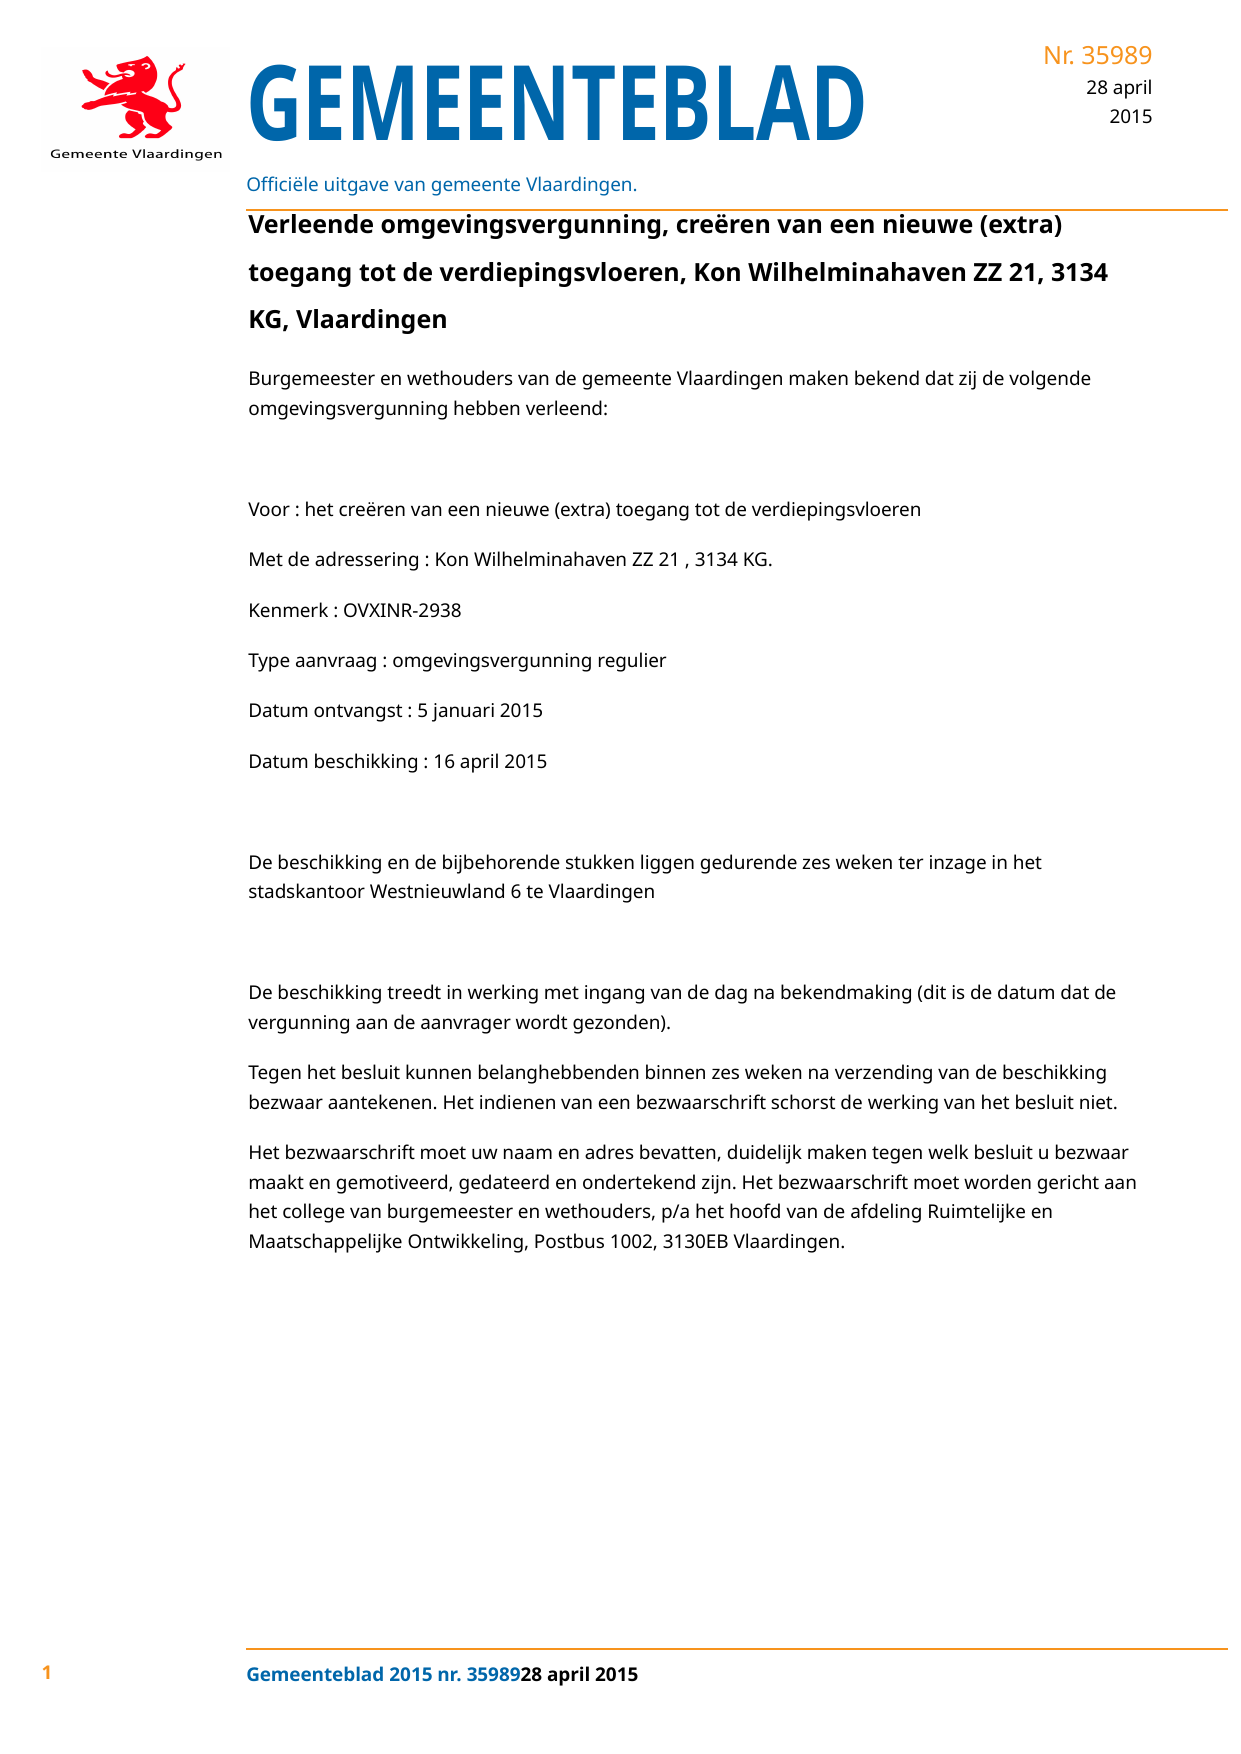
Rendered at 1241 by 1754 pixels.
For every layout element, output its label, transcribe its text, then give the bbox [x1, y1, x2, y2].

text Datum ontvangst : 5 januari 2015 [248, 698, 1152, 723]
picture [41, 47, 231, 172]
text De beschikking en de bijbehorende stukken liggen gedurende zes weken ter inzage in het stadskantoor Westnieuwland 6 te Vlaardingen [248, 849, 1152, 904]
text Type aanvraag : omgevingsvergunning regulier [248, 647, 1152, 673]
text Met de adressering : Kon Wilhelminahaven ZZ 21 , 3134 KG. [248, 546, 1152, 572]
text Voor : het creëren van een nieuwe (extra) toegang tot de verdiepingsvloeren [248, 496, 1152, 522]
text Burgemeester en wethouders van de gemeente Vlaardingen maken bekend dat zij de volgende omgevingsvergunning hebben verleend: [248, 366, 1152, 421]
text Verleende omgevingsvergunning, creëren van een nieuwe (extra) toegang tot de verdiepingsvloeren, Kon Wilhelminahaven ZZ 21, 3134 KG, Vlaardingen [248, 211, 1152, 336]
text Tegen het besluit kunnen belanghebbenden binnen zes weken na verzending van de beschikking bezwaar aantekenen. Het indienen van een bezwaarschrift schorst de werking van het besluit niet. [248, 1059, 1152, 1114]
text Het bezwaarschrift moet uw naam en adres bevatten, duidelijk maken tegen welk besluit u bezwaar maakt en gemotiveerd, gedateerd en ondertekend zijn. Het bezwaarschrift moet worden gericht aan het college van burgemeester en wethouders, p/a het hoofd van de afdeling Ruimtelijke en Maatschappelijke Ontwikkeling, Postbus 1002, 3130EB Vlaardingen. [248, 1139, 1152, 1254]
text Datum beschikking : 16 april 2015 [248, 748, 1152, 774]
text Kenmerk : OVXINR-2938 [248, 597, 1152, 622]
text De beschikking treedt in werking met ingang van de dag na bekendmaking (dit is de datum dat de vergunning aan de aanvrager wordt gezonden). [248, 979, 1152, 1034]
